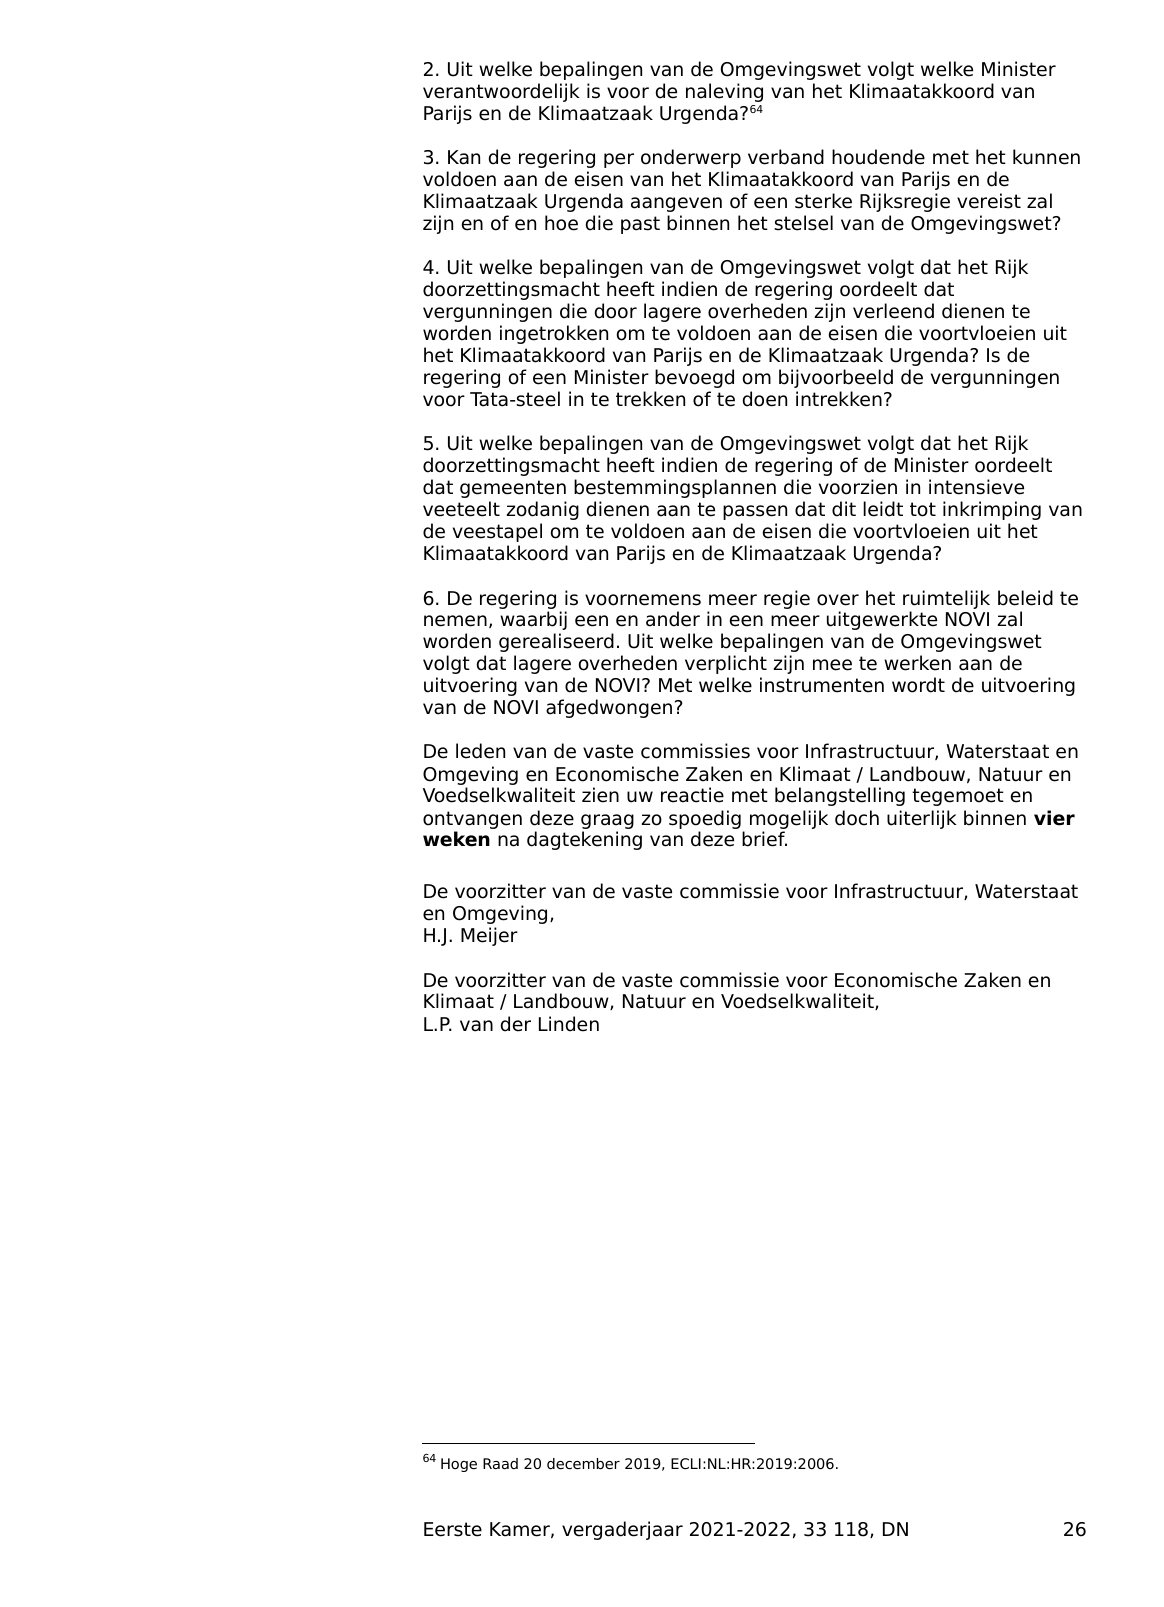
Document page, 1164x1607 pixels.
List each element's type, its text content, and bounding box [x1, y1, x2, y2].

text 6. De regering is voornemens meer regie over het ruimtelijk beleid te nemen, waarbij een en ander in een meer uitgewerkte NOVI zal worden gerealiseerd. Uit welke bepalingen van de Omgevingswet volgt dat lagere overheden verplicht zijn mee te werken aan de uitvoering van de NOVI? Met welke instrumenten wordt de uitvoering van de NOVI afgedwongen? [422, 587, 1087, 719]
text De leden van de vaste commissies voor Infrastructuur, Waterstaat en Omgeving en Economische Zaken en Klimaat / Landbouw, Natuur en Voedselkwaliteit zien uw reactie met belangstelling tegemoet en ontvangen deze graag zo spoedig mogelijk doch uiterlijk binnen vier weken na dagtekening van deze brief. [422, 741, 1087, 851]
text 5. Uit welke bepalingen van de Omgevingswet volgt dat het Rijk doorzettingsmacht heeft indien de regering of de Minister oordeelt dat gemeenten bestemmingsplannen die voorzien in intensieve veeteelt zodanig dienen aan te passen dat dit leidt tot inkrimping van de veestapel om te voldoen aan de eisen die voortvloeien uit het Klimaatakkoord van Parijs en de Klimaatzaak Urgenda? [422, 433, 1087, 565]
text Hoge Raad 20 december 2019, ECLI:NL:HR:2019:2006. [422, 1452, 1087, 1474]
text 2. Uit welke bepalingen van de Omgevingswet volgt welke Minister verantwoordelijk is voor de naleving van het Klimaatakkoord van Parijs en de Klimaatzaak Urgenda? [422, 59, 1087, 125]
text 4. Uit welke bepalingen van de Omgevingswet volgt dat het Rijk doorzettingsmacht heeft indien de regering oordeelt dat vergunningen die door lagere overheden zijn verleend dienen te worden ingetrokken om te voldoen aan de eisen die voortvloeien uit het Klimaatakkoord van Parijs en de Klimaatzaak Urgenda? Is de regering of een Minister bevoegd om bijvoorbeeld de vergunningen voor Tata-steel in te trekken of te doen intrekken? [422, 257, 1087, 411]
text De voorzitter van de vaste commissie voor Infrastructuur, Waterstaat en Omgeving, H.J. Meijer [422, 881, 1087, 947]
text De voorzitter van de vaste commissie voor Economische Zaken en Klimaat / Landbouw, Natuur en Voedselkwaliteit, L.P. van der Linden [422, 969, 1087, 1035]
text 3. Kan de regering per onderwerp verband houdende met het kunnen voldoen aan de eisen van het Klimaatakkoord van Parijs en de Klimaatzaak Urgenda aangeven of een sterke Rijksregie vereist zal zijn en of en hoe die past binnen het stelsel van de Omgevingswet? [422, 147, 1087, 235]
